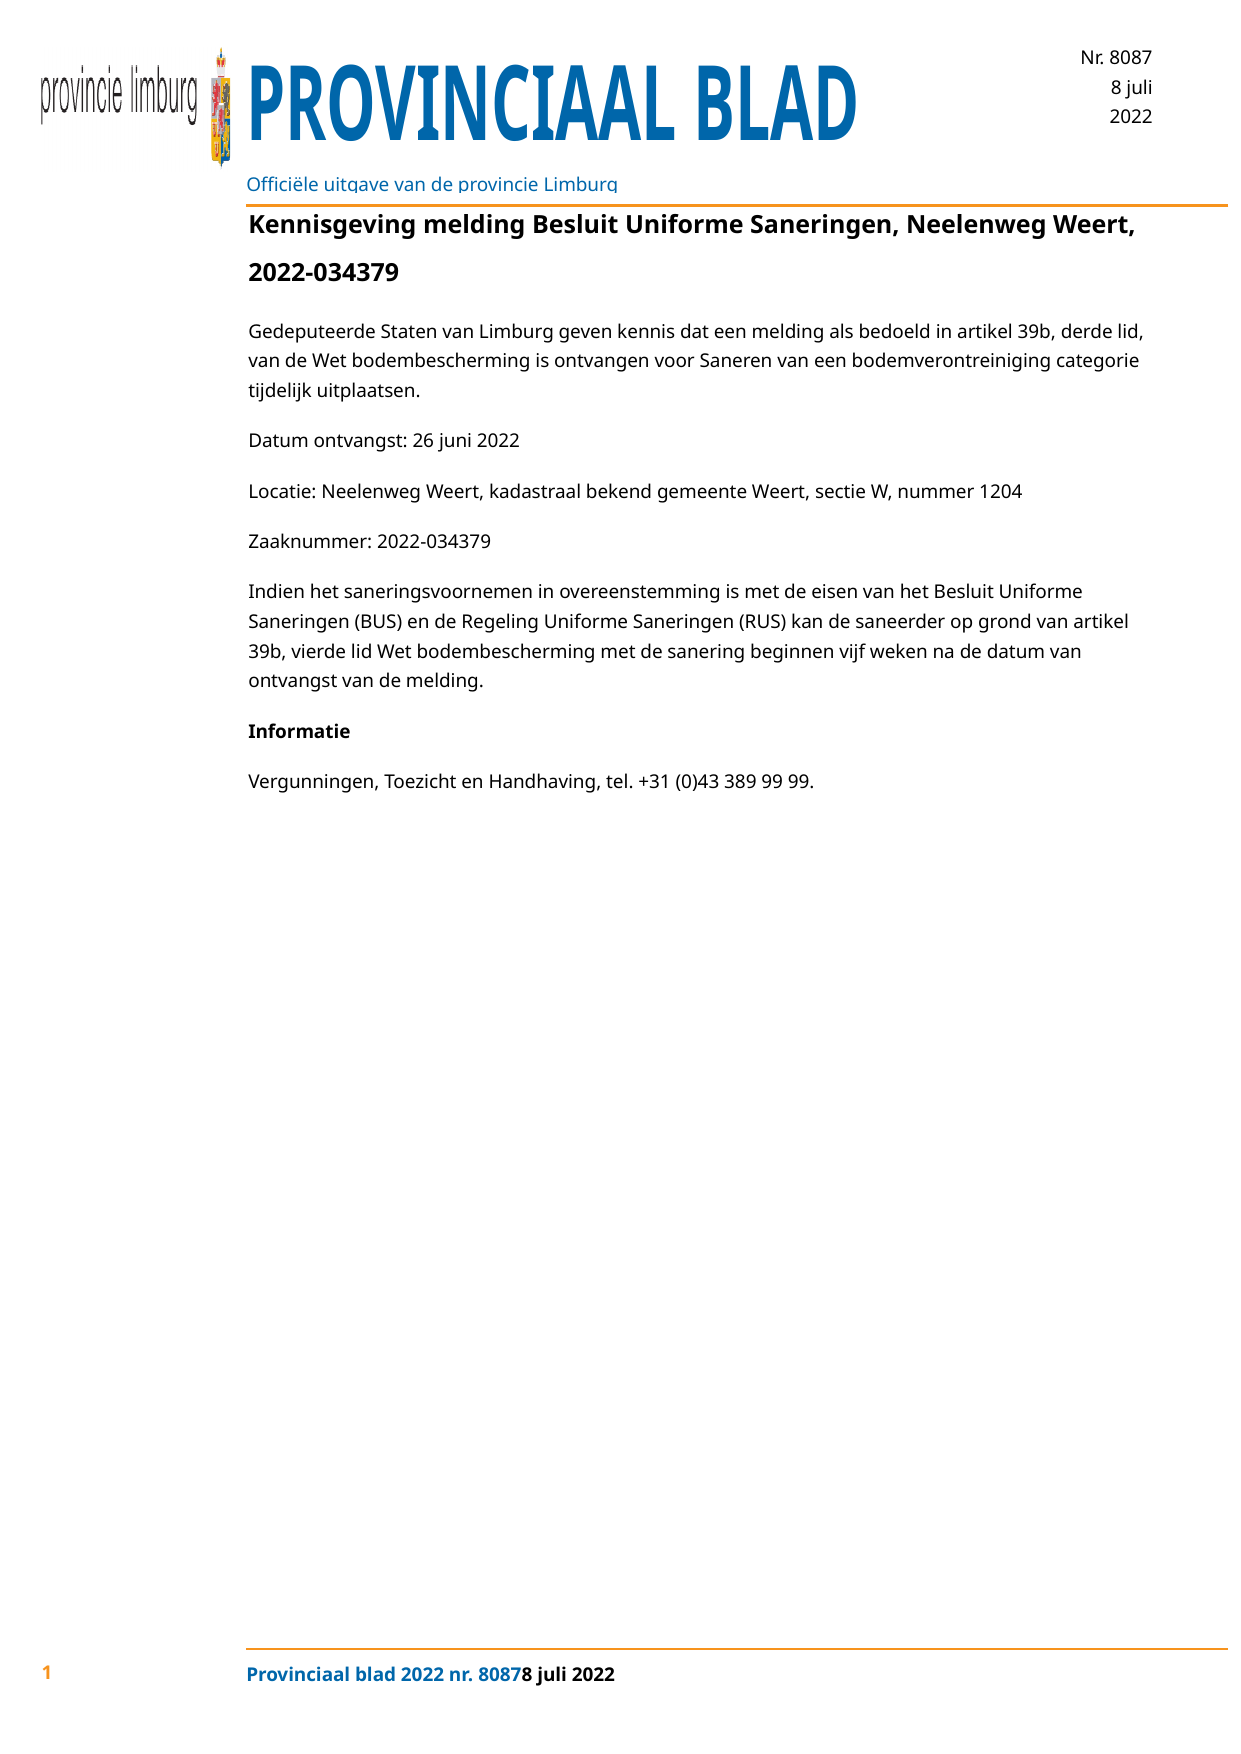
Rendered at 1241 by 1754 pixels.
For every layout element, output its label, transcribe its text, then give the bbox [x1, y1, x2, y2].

picture [41, 47, 231, 172]
text Locatie: Neelenweg Weert, kadastraal bekend gemeente Weert, sectie W, nummer 1204 [248, 478, 1152, 504]
text Datum ontvangst: 26 juni 2022 [248, 427, 1152, 453]
text Vergunningen, Toezicht en Handhaving, tel. +31 (0)43 389 99 99. [248, 768, 1152, 794]
text Indien het saneringsvoornemen in overeenstemming is met de eisen van het Besluit Uniforme Saneringen (BUS) en de Regeling Uniforme Saneringen (RUS) kan de saneerder op grond van artikel 39b, vierde lid Wet bodembescherming met de sanering beginnen vijf weken na de datum van ontvangst van de melding. [248, 579, 1152, 693]
text Zaaknummer: 2022-034379 [248, 528, 1152, 554]
text Kennisgeving melding Besluit Uniforme Saneringen, Neelenweg Weert, 2022-034379 [248, 207, 1152, 288]
text Gedeputeerde Staten van Limburg geven kennis dat een melding als bedoeld in artikel 39b, derde lid, van de Wet bodembescherming is ontvangen voor Saneren van een bodemverontreiniging categorie tijdelijk uitplaatsen. [248, 318, 1152, 403]
text Informatie [248, 718, 1152, 744]
